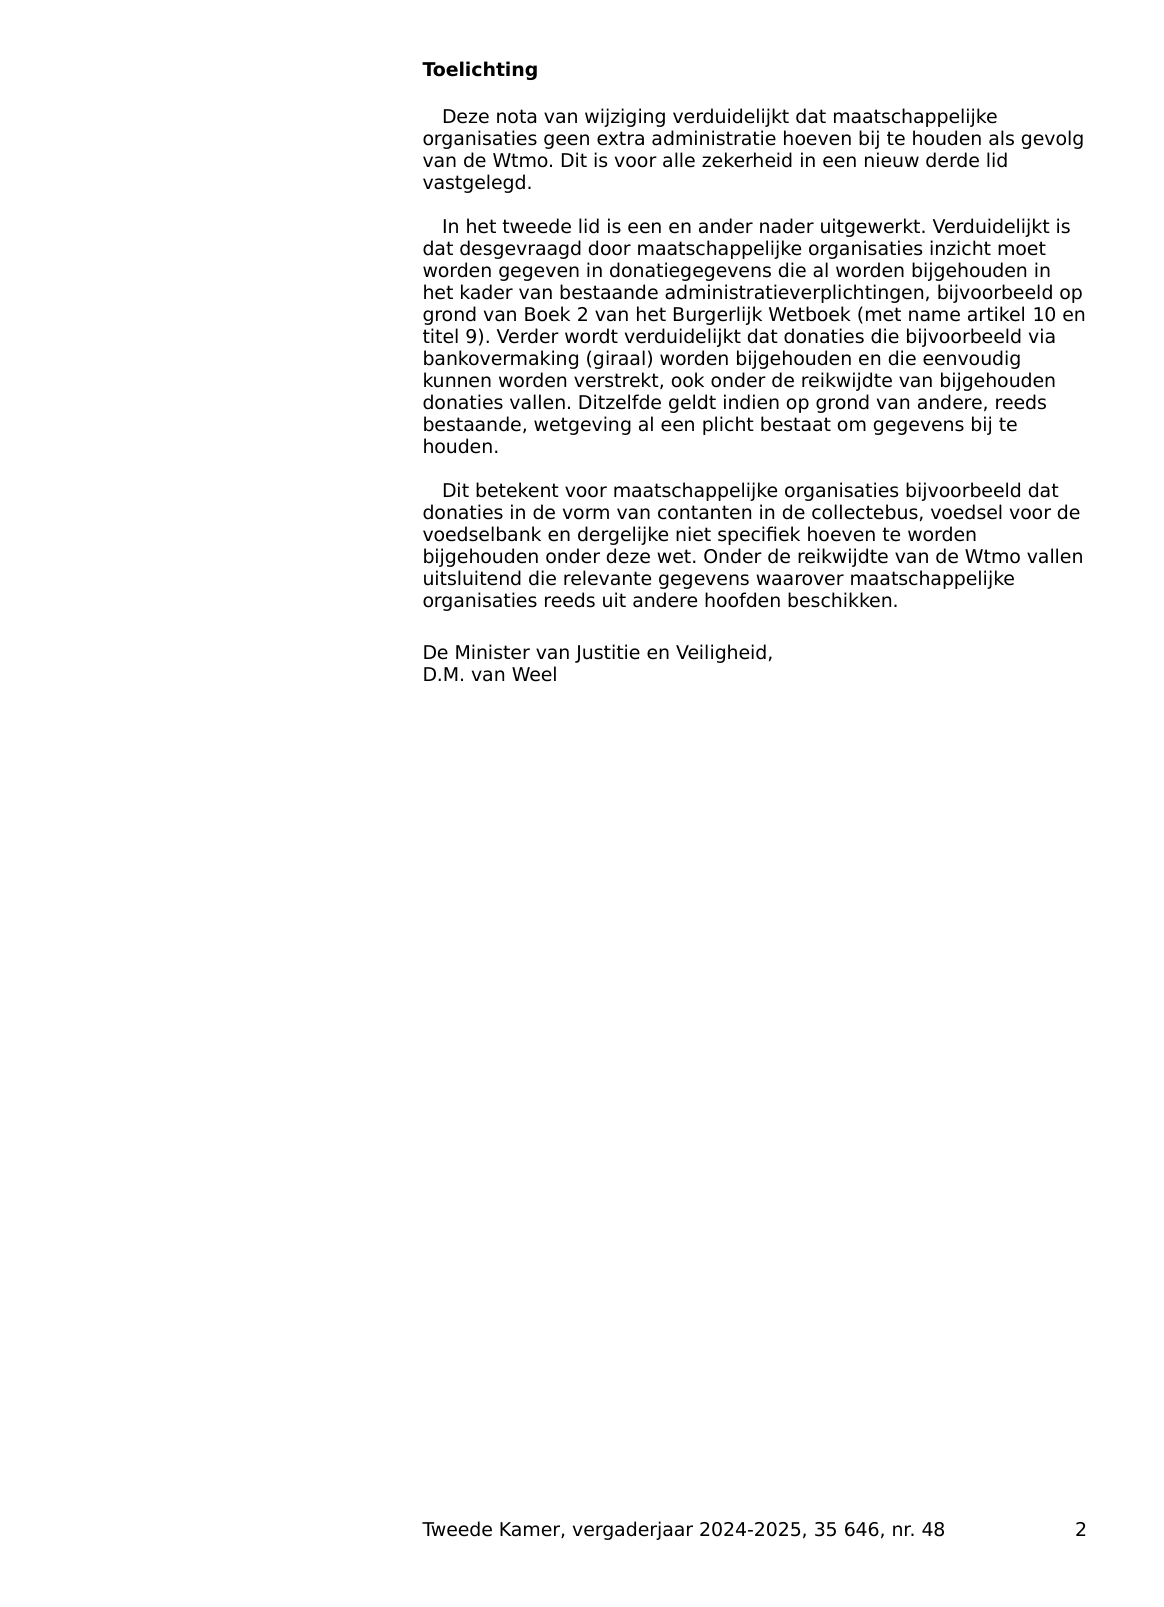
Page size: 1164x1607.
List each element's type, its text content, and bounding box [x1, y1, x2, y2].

text Dit betekent voor maatschappelijke organisaties bijvoorbeeld dat donaties in de vorm van contanten in de collectebus, voedsel voor de voedselbank en dergelijke niet specifiek hoeven te worden bijgehouden onder deze wet. Onder de reikwijdte van de Wtmo vallen uitsluitend die relevante gegevens waarover maatschappelijke organisaties reeds uit andere hoofden beschikken. [422, 480, 1087, 612]
text In het tweede lid is een en ander nader uitgewerkt. Verduidelijkt is dat desgevraagd door maatschappelijke organisaties inzicht moet worden gegeven in donatiegegevens die al worden bijgehouden in het kader van bestaande administratieverplichtingen, bijvoorbeeld op grond van Boek 2 van het Burgerlijk Wetboek (met name artikel 10 en titel 9). Verder wordt verduidelijkt dat donaties die bijvoorbeeld via bankovermaking (giraal) worden bijgehouden en die eenvoudig kunnen worden verstrekt, ook onder de reikwijdte van bijgehouden donaties vallen. Ditzelfde geldt indien op grond van andere, reeds bestaande, wetgeving al een plicht bestaat om gegevens bij te houden. [422, 216, 1087, 458]
text Deze nota van wijziging verduidelijkt dat maatschappelijke organisaties geen extra administratie hoeven bij te houden als gevolg van de Wtmo. Dit is voor alle zekerheid in een nieuw derde lid vastgelegd. [422, 106, 1087, 194]
subtitle Toelichting [422, 59, 1087, 81]
text De Minister van Justitie en Veiligheid, D.M. van Weel [422, 642, 1087, 686]
